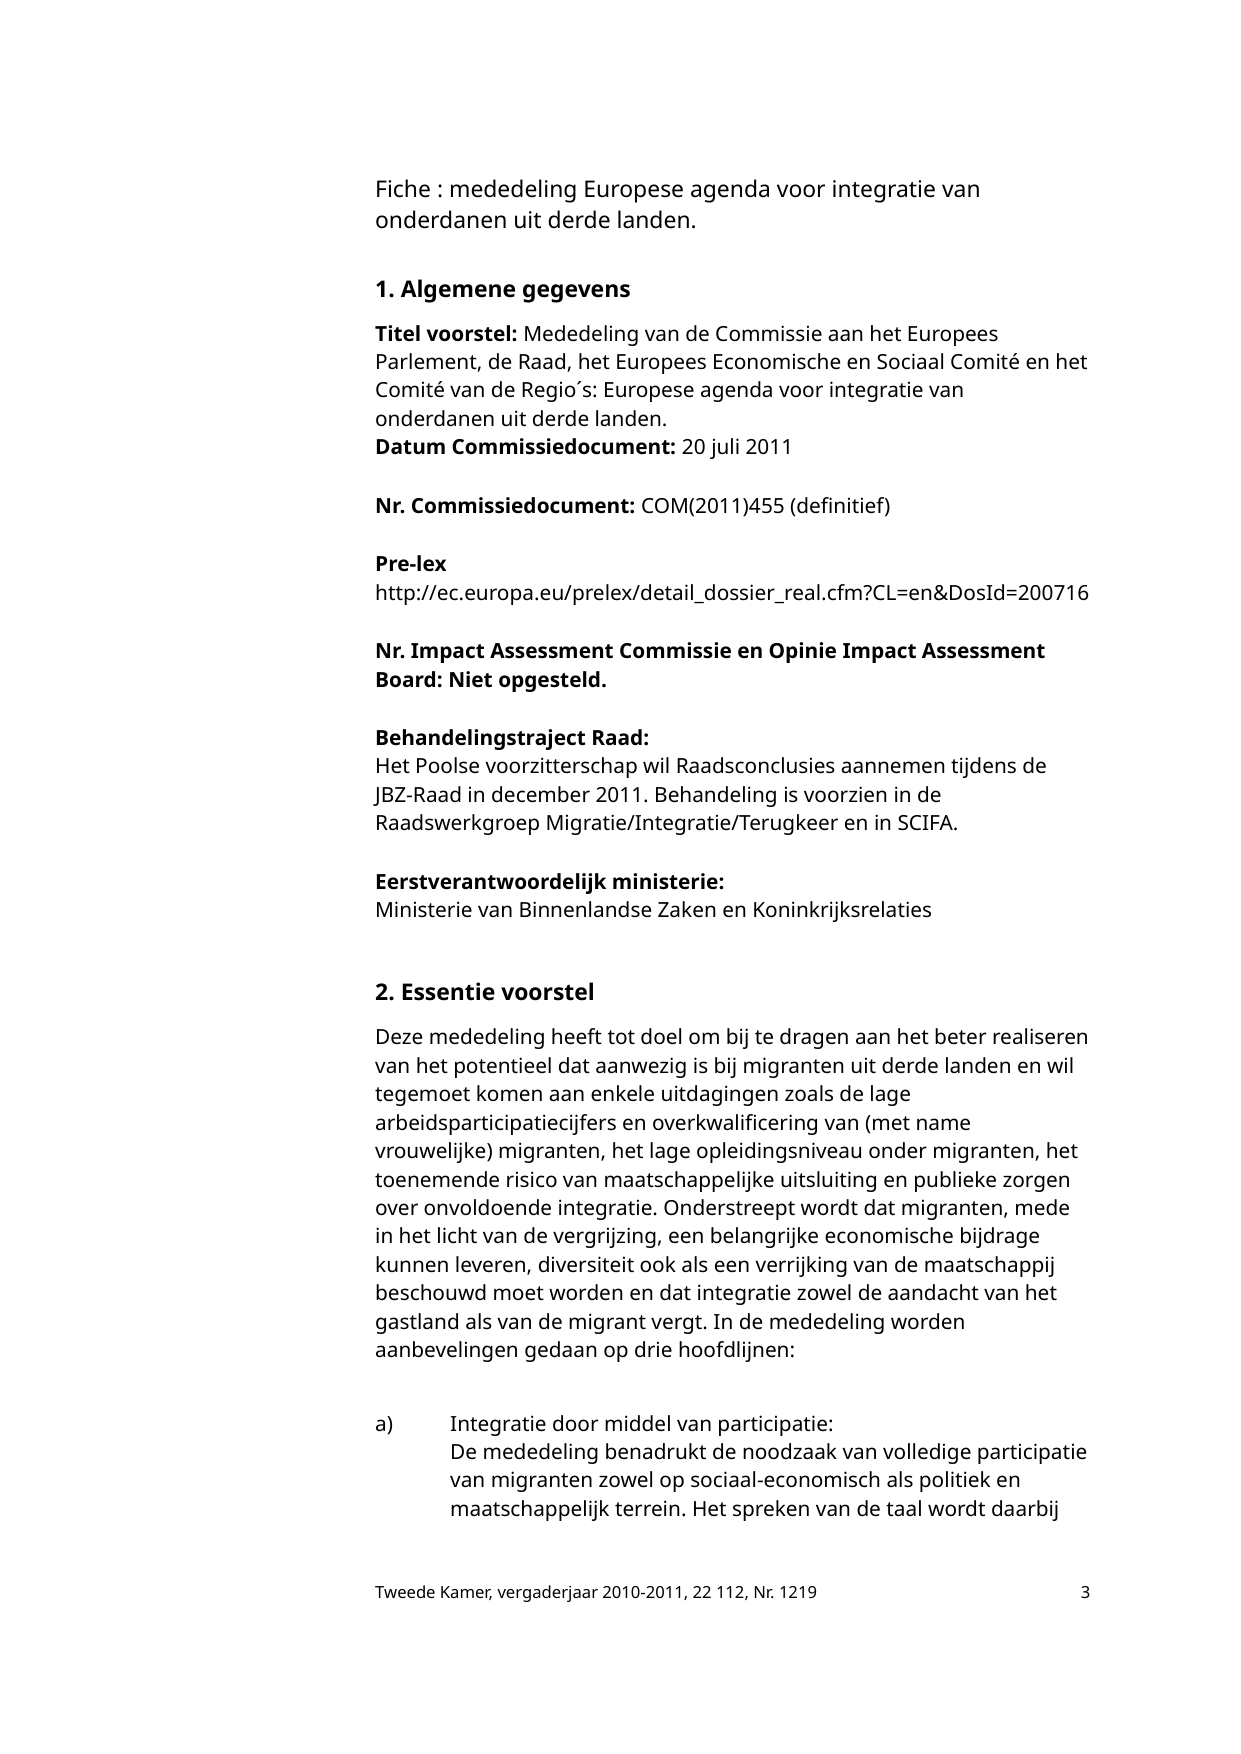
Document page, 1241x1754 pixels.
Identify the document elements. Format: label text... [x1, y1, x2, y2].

subtitle 2. Essentie voorstel [375, 976, 1090, 1007]
text Nr. Impact Assessment Commissie en Opinie Impact Assessment Board: Niet opgesteld. [375, 636, 1090, 693]
text Datum Commissiedocument: 20 juli 2011 [375, 432, 1090, 461]
text Pre-lex [375, 549, 1090, 578]
text Nr. Commissiedocument: COM(2011)455 (definitief) [375, 491, 1090, 519]
list De mededeling benadrukt de noodzaak van volledige participatie van migranten zowel op sociaal-economisch als politiek en maatschappelijk terrein. Het spreken van de taal wordt daarbij [375, 1437, 1090, 1522]
text Behandelingstraject Raad: [375, 723, 1090, 752]
subtitle Fiche : mededeling Europese agenda voor integratie van onderdanen uit derde landen. [375, 172, 1090, 235]
text http://ec.europa.eu/prelex/detail_dossier_real.cfm?CL=en&DosId=200716 [375, 578, 1090, 606]
text Deze mededeling heeft tot doel om bij te dragen aan het beter realiseren van het potentieel dat aanwezig is bij migranten uit derde landen en wil tegemoet komen aan enkele uitdagingen zoals de lage arbeidsparticipatiecijfers en overkwalificering van (met name vrouwelijke) migranten, het lage opleidingsniveau onder migranten, het toenemende risico van maatschappelijke uitsluiting en publieke zorgen over onvoldoende integratie. Onderstreept wordt dat migranten, mede in het licht van de vergrijzing, een belangrijke economische bijdrage kunnen leveren, diversiteit ook als een verrijking van de maatschappij beschouwd moet worden en dat integratie zowel de aandacht van het gastland als van de migrant vergt. In de mededeling worden aanbevelingen gedaan op drie hoofdlijnen: [375, 1022, 1090, 1364]
text Eerstverantwoordelijk ministerie: [375, 867, 1090, 895]
list Integratie door middel van participatie: [375, 1409, 1090, 1437]
text Het Poolse voorzitterschap wil Raadsconclusies aannemen tijdens de JBZ-Raad in december 2011. Behandeling is voorzien in de Raadswerkgroep Migratie/Integratie/Terugkeer en in SCIFA. [375, 752, 1090, 837]
subtitle 1. Algemene gegevens [375, 272, 1090, 304]
text Ministerie van Binnenlandse Zaken en Koninkrijksrelaties [375, 895, 1090, 924]
text Titel voorstel: Mededeling van de Commissie aan het Europees Parlement, de Raad, het Europees Economische en Sociaal Comité en het Comité van de Regio´s: Europese agenda voor integratie van onderdanen uit derde landen. [375, 319, 1090, 432]
